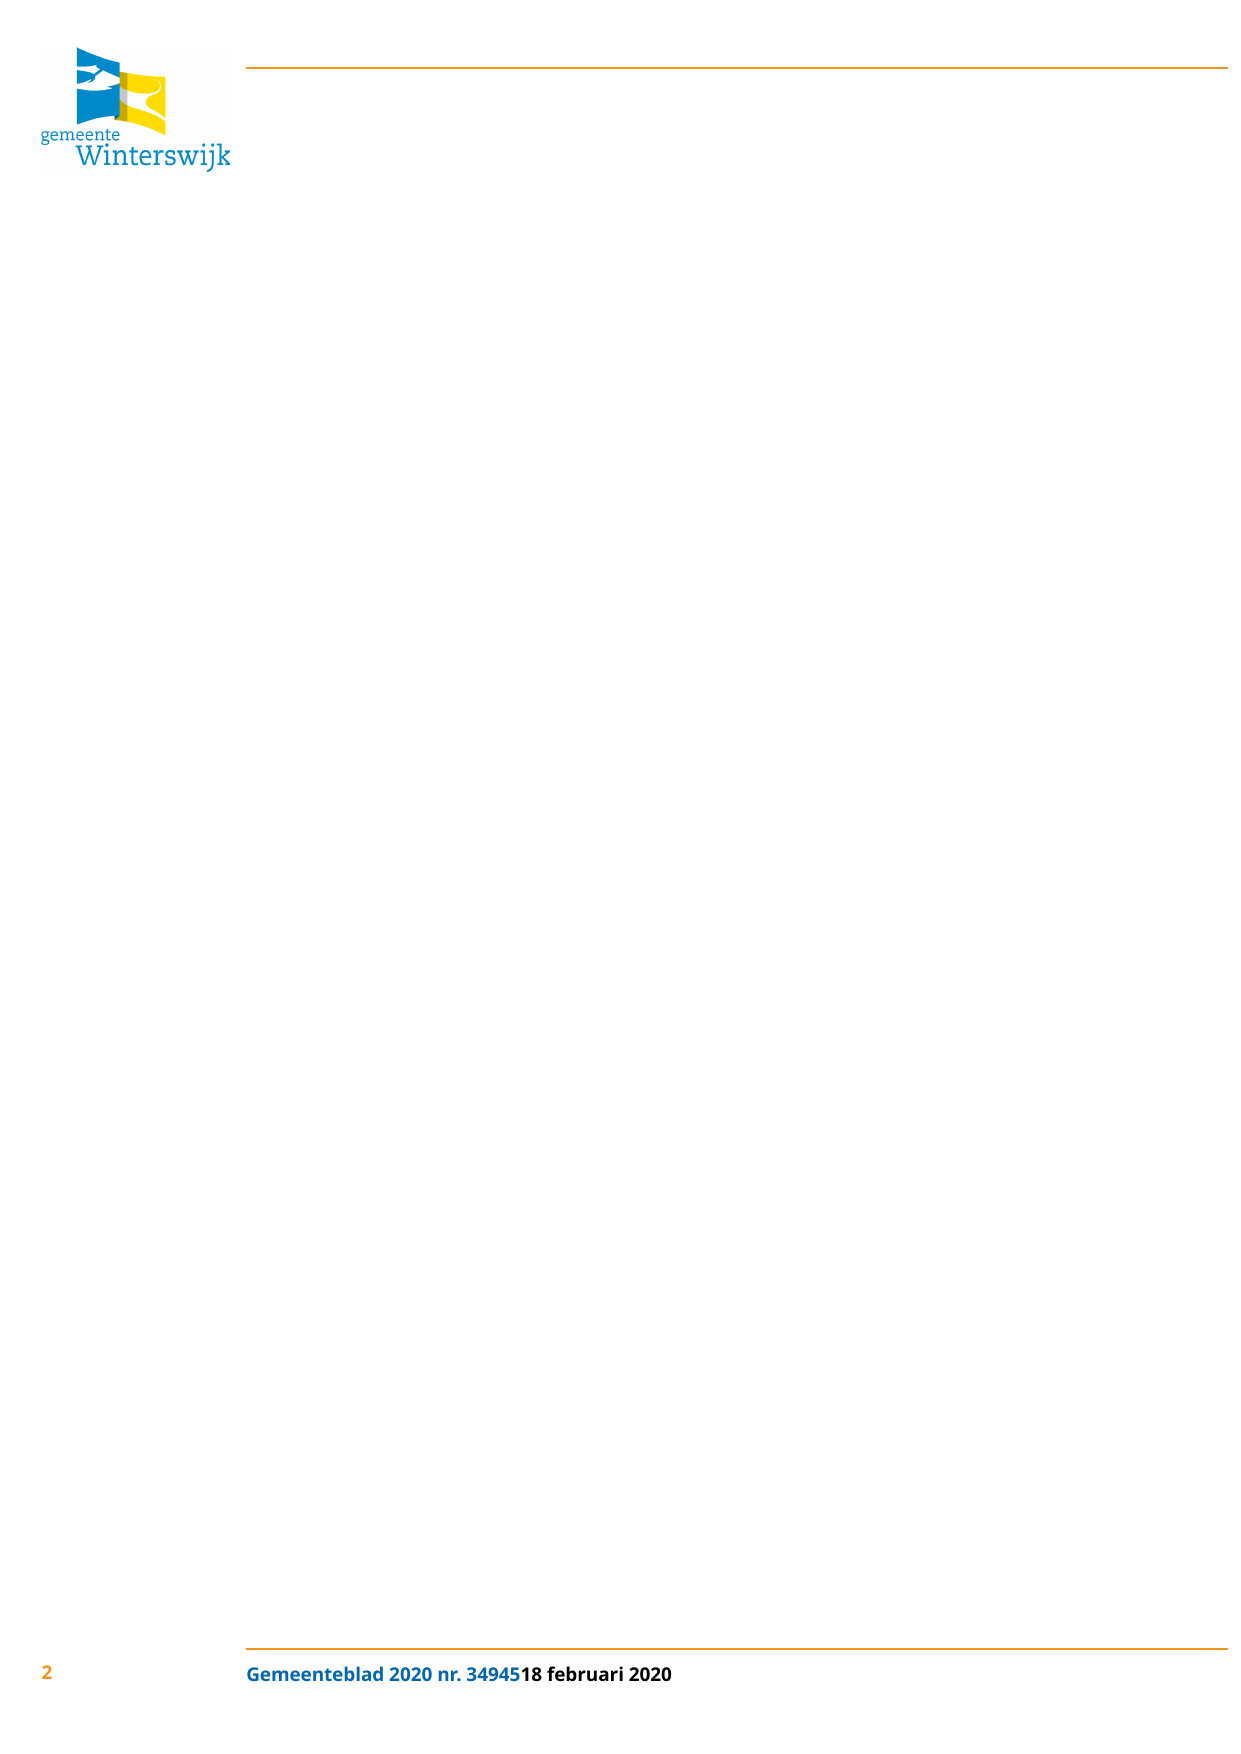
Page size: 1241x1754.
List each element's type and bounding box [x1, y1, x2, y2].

picture [225, 153, 231, 162]
picture [41, 47, 231, 172]
